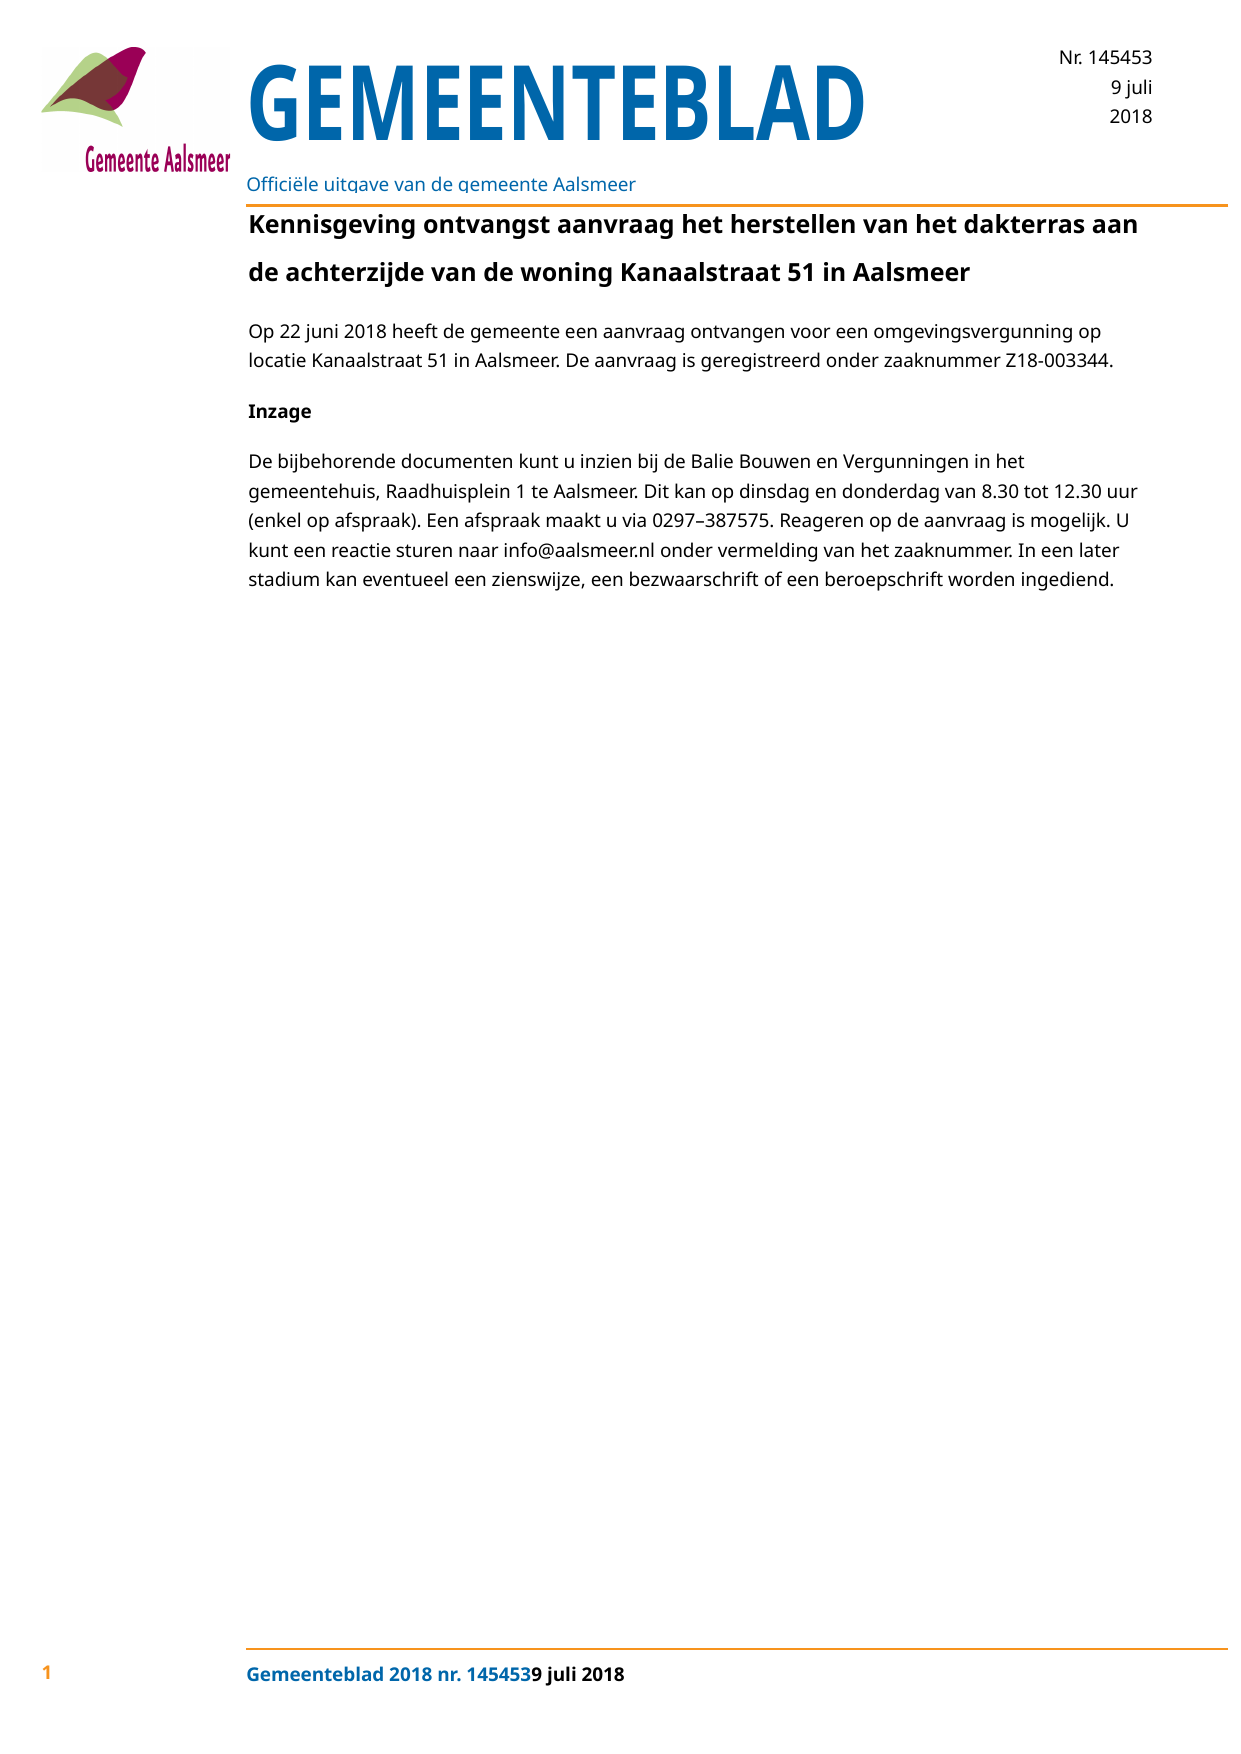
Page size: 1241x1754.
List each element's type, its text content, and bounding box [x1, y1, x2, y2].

text De bijbehorende documenten kunt u inzien bij de Balie Bouwen en Vergunningen in het gemeentehuis, Raadhuisplein 1 te Aalsmeer. Dit kan op dinsdag en donderdag van 8.30 tot 12.30 uur (enkel op afspraak). Een afspraak maakt u via 0297–387575. Reageren op de aanvraag is mogelijk. U kunt een reactie sturen naar info@aalsmeer.nl onder vermelding van het zaaknummer. In een later stadium kan eventueel een zienswijze, een bezwaarschrift of een beroepschrift worden ingediend. [248, 448, 1152, 592]
text Inzage [248, 398, 1152, 424]
text Kennisgeving ontvangst aanvraag het herstellen van het dakterras aan de achterzijde van de woning Kanaalstraat 51 in Aalsmeer [248, 207, 1152, 288]
picture [41, 47, 231, 172]
text Op 22 juni 2018 heeft de gemeente een aanvraag ontvangen voor een omgevingsvergunning op locatie Kanaalstraat 51 in Aalsmeer. De aanvraag is geregistreerd onder zaaknummer Z18-003344. [248, 318, 1152, 373]
